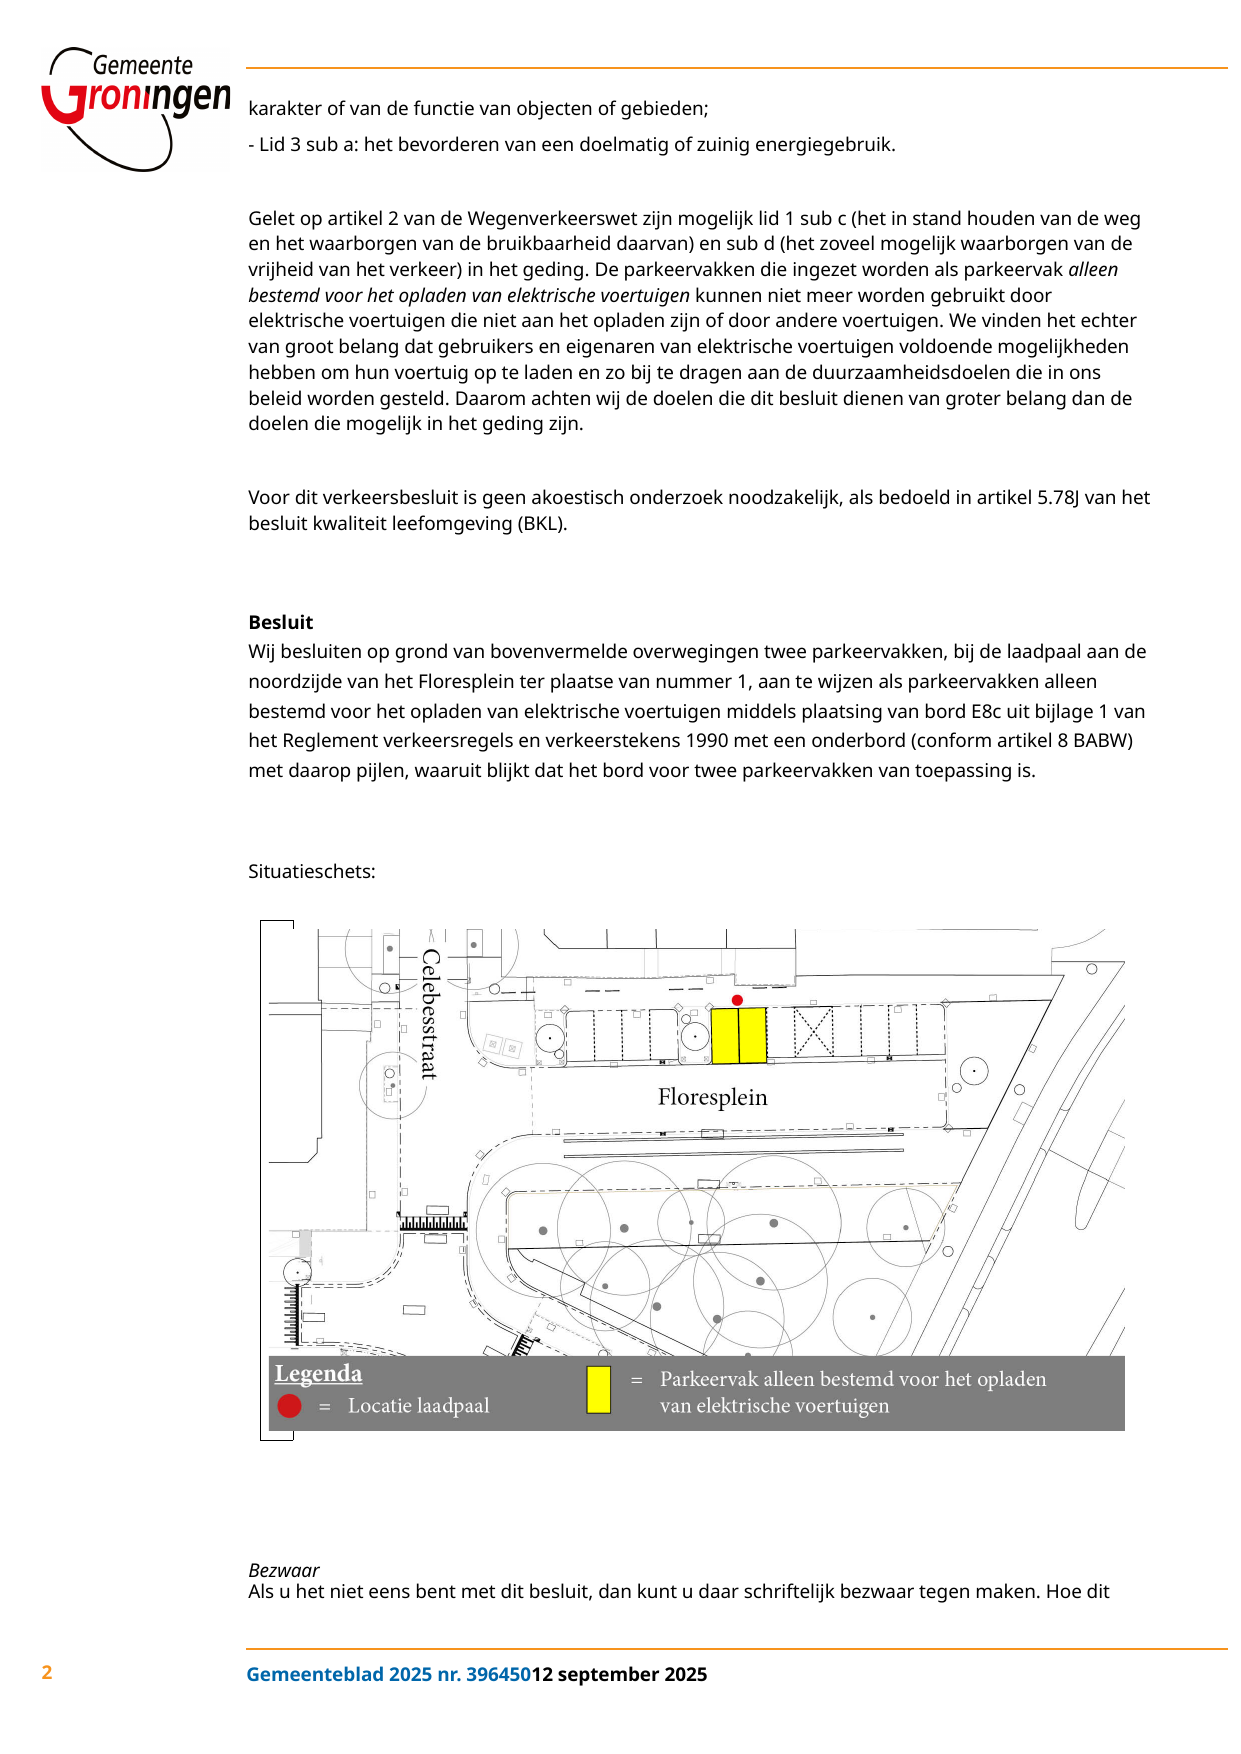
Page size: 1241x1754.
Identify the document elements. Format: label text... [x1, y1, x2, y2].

text karakter of van de functie van objecten of gebieden; [248, 95, 1152, 121]
text Wij besluiten op grond van bovenvermelde overwegingen twee parkeervakken, bij de laadpaal aan de noordzijde van het Floresplein ter plaatse van nummer 1, aan te wijzen als parkeervakken alleen bestemd voor het opladen van elektrische voertuigen middels plaatsing van bord E8c uit bijlage 1 van het Reglement verkeersregels en verkeerstekens 1990 met een onderbord (conform artikel 8 BABW) met daarop pijlen, waaruit blijkt dat het bord voor twee parkeervakken van toepassing is. [248, 639, 1152, 783]
picture [41, 47, 231, 172]
text - Lid 3 sub a: het bevorderen van een doelmatig of zuinig energiegebruik. [248, 131, 1152, 157]
text Gelet op artikel 2 van de Wegenverkeerswet zijn mogelijk lid 1 sub c (het in stand houden van de weg en het waarborgen van de bruikbaarheid daarvan) en sub d (het zoveel mogelijk waarborgen van de vrijheid van het verkeer) in het geding. De parkeervakken die ingezet worden als parkeervak alleen bestemd voor het opladen van elektrische voertuigen kunnen niet meer worden gebruikt door elektrische voertuigen die niet aan het opladen zijn of door andere voertuigen. We vinden het echter van groot belang dat gebruikers en eigenaren van elektrische voertuigen voldoende mogelijkheden hebben om hun voertuig op te laden en zo bij te dragen aan de duurzaamheidsdoelen die in ons beleid worden gesteld. Daarom achten wij de doelen die dit besluit dienen van groter belang dan de doelen die mogelijk in het geding zijn. [248, 205, 1152, 436]
text Besluit [248, 609, 1152, 635]
text Situatieschets: [248, 858, 1152, 883]
text Bezwaar [248, 1557, 1152, 1583]
text Voor dit verkeersbesluit is geen akoestisch onderzoek noodzakelijk, als bedoeld in artikel 5.78J van het besluit kwaliteit leefomgeving (BKL). [248, 484, 1152, 535]
picture [268, 929, 1125, 1431]
text Als u het niet eens bent met dit besluit, dan kunt u daar schriftelijk bezwaar tegen maken. Hoe dit [248, 1583, 1152, 1602]
